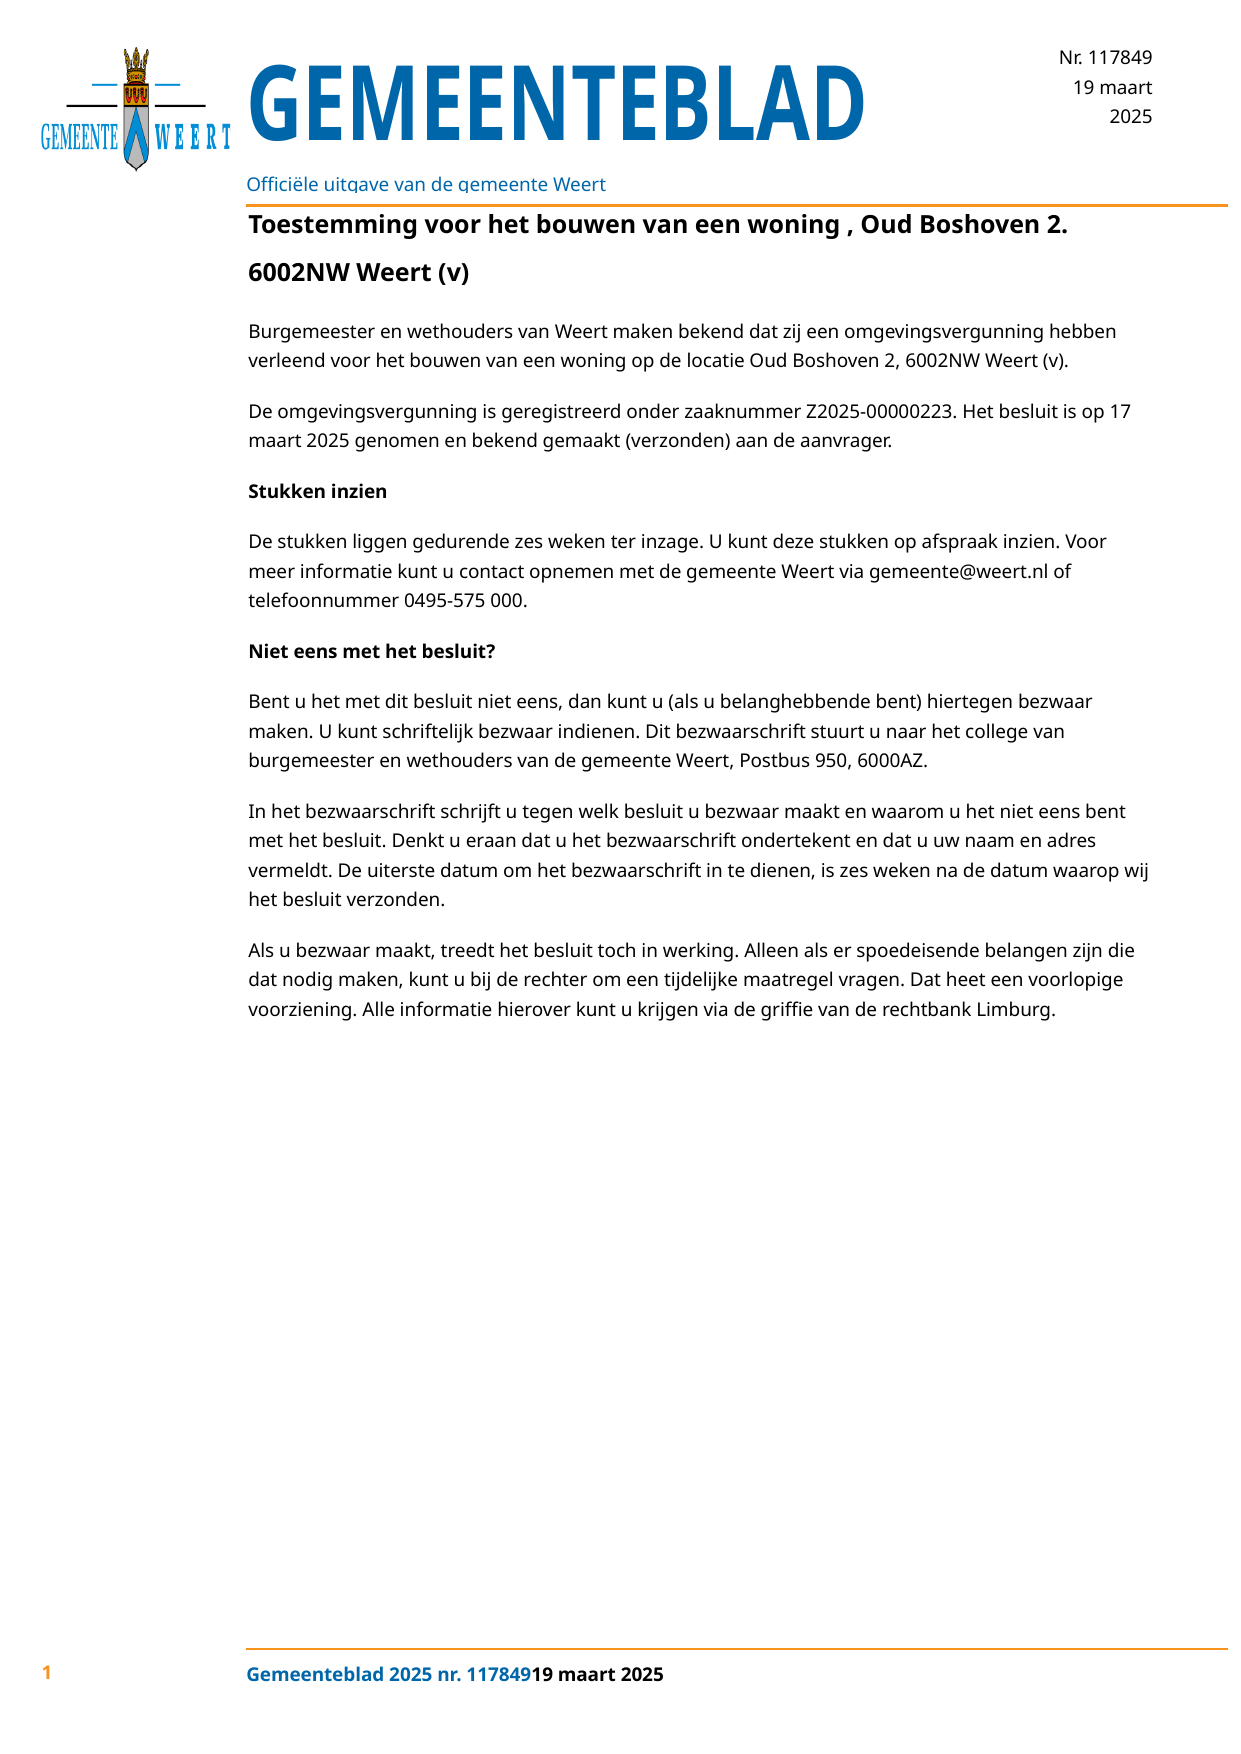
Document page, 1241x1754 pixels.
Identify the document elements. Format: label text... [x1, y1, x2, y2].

text Stukken inzien [248, 478, 1152, 504]
text Bent u het met dit besluit niet eens, dan kunt u (als u belanghebbende bent) hiertegen bezwaar maken. U kunt schriftelijk bezwaar indienen. Dit bezwaarschrift stuurt u naar het college van burgemeester en wethouders van de gemeente Weert, Postbus 950, 6000AZ. [248, 688, 1152, 773]
text Toestemming voor het bouwen van een woning , Oud Boshoven 2. 6002NW Weert (v) [248, 207, 1152, 288]
picture [41, 47, 231, 172]
text Niet eens met het besluit? [248, 638, 1152, 664]
text Burgemeester en wethouders van Weert maken bekend dat zij een omgevingsvergunning hebben verleend voor het bouwen van een woning op de locatie Oud Boshoven 2, 6002NW Weert (v). [248, 318, 1152, 373]
text De omgevingsvergunning is geregistreerd onder zaaknummer Z2025-00000223. Het besluit is op 17 maart 2025 genomen en bekend gemaakt (verzonden) aan de aanvrager. [248, 398, 1152, 453]
text In het bezwaarschrift schrijft u tegen welk besluit u bezwaar maakt en waarom u het niet eens bent met het besluit. Denkt u eraan dat u het bezwaarschrift ondertekent en dat u uw naam en adres vermeldt. De uiterste datum om het bezwaarschrift in te dienen, is zes weken na de datum waarop wij het besluit verzonden. [248, 798, 1152, 912]
text Als u bezwaar maakt, treedt het besluit toch in werking. Alleen als er spoedeisende belangen zijn die dat nodig maken, kunt u bij de rechter om een tijdelijke maatregel vragen. Dat heet een voorlopige voorziening. Alle informatie hierover kunt u krijgen via de griffie van de rechtbank Limburg. [248, 937, 1152, 1022]
text De stukken liggen gedurende zes weken ter inzage. U kunt deze stukken op afspraak inzien. Voor meer informatie kunt u contact opnemen met de gemeente Weert via gemeente@weert.nl of telefoonnummer 0495-575 000. [248, 528, 1152, 613]
